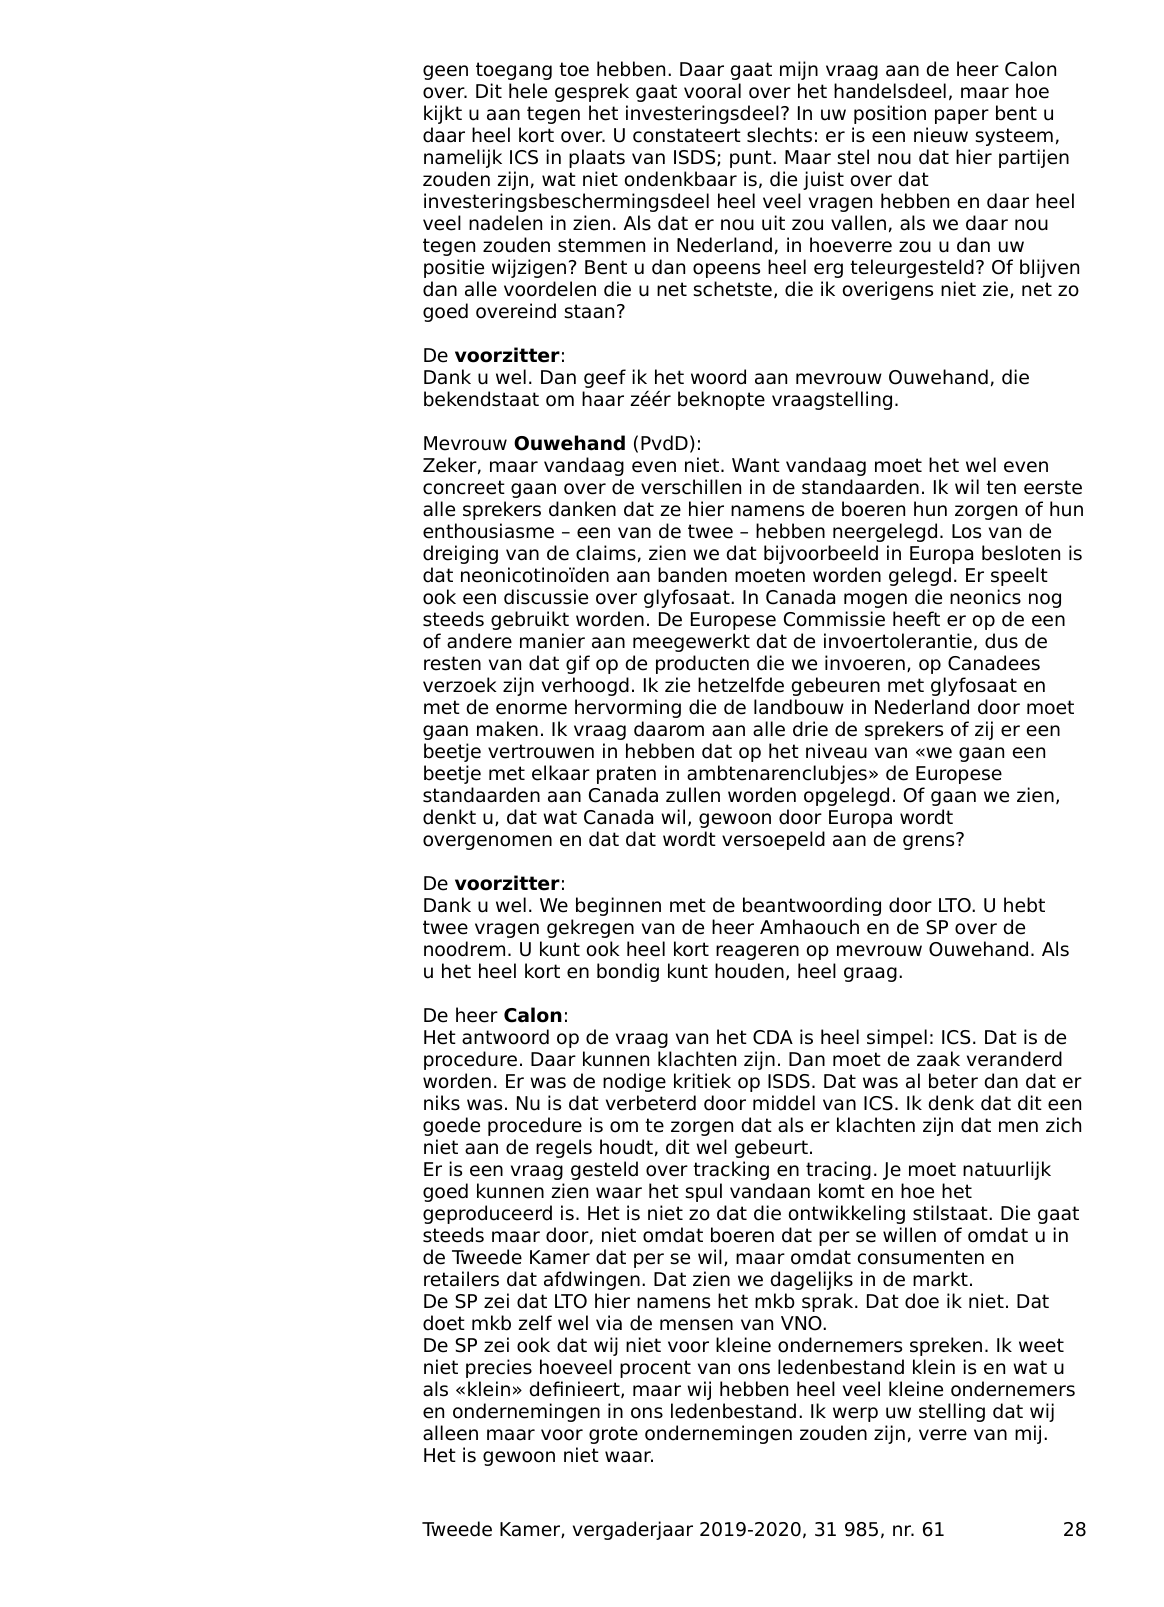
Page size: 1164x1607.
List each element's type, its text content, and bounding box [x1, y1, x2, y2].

text De SP zei ook dat wij niet voor kleine ondernemers spreken. Ik weet niet precies hoeveel procent van ons ledenbestand klein is en wat u als «klein» definieert, maar wij hebben heel veel kleine ondernemers en ondernemingen in ons ledenbestand. Ik werp uw stelling dat wij alleen maar voor grote ondernemingen zouden zijn, verre van mij. Het is gewoon niet waar. [422, 1335, 1087, 1467]
text De heer Calon: [422, 1005, 1087, 1027]
text De SP zei dat LTO hier namens het mkb sprak. Dat doe ik niet. Dat doet mkb zelf wel via de mensen van VNO. [422, 1291, 1087, 1335]
text Het antwoord op de vraag van het CDA is heel simpel: ICS. Dat is de procedure. Daar kunnen klachten zijn. Dan moet de zaak veranderd worden. Er was de nodige kritiek op ISDS. Dat was al beter dan dat er niks was. Nu is dat verbeterd door middel van ICS. Ik denk dat dit een goede procedure is om te zorgen dat als er klachten zijn dat men zich niet aan de regels houdt, dit wel gebeurt. [422, 1027, 1087, 1159]
text Er is een vraag gesteld over tracking en tracing. Je moet natuurlijk goed kunnen zien waar het spul vandaan komt en hoe het geproduceerd is. Het is niet zo dat die ontwikkeling stilstaat. Die gaat steeds maar door, niet omdat boeren dat per se willen of omdat u in de Tweede Kamer dat per se wil, maar omdat consumenten en retailers dat afdwingen. Dat zien we dagelijks in de markt. [422, 1159, 1087, 1291]
text Zeker, maar vandaag even niet. Want vandaag moet het wel even concreet gaan over de verschillen in de standaarden. Ik wil ten eerste alle sprekers danken dat ze hier namens de boeren hun zorgen of hun enthousiasme – een van de twee – hebben neergelegd. Los van de dreiging van de claims, zien we dat bijvoorbeeld in Europa besloten is dat neonicotinoïden aan banden moeten worden gelegd. Er speelt ook een discussie over glyfosaat. In Canada mogen die neonics nog steeds gebruikt worden. De Europese Commissie heeft er op de een of andere manier aan meegewerkt dat de invoertolerantie, dus de resten van dat gif op de producten die we invoeren, op Canadees verzoek zijn verhoogd. Ik zie hetzelfde gebeuren met glyfosaat en met de enorme hervorming die de landbouw in Nederland door moet gaan maken. Ik vraag daarom aan alle drie de sprekers of zij er een beetje vertrouwen in hebben dat op het niveau van «we gaan een beetje met elkaar praten in ambtenarenclubjes» de Europese standaarden aan Canada zullen worden opgelegd. Of gaan we zien, denkt u, dat wat Canada wil, gewoon door Europa wordt overgenomen en dat dat wordt versoepeld aan de grens? [422, 455, 1087, 851]
text De voorzitter: [422, 345, 1087, 367]
text Dank u wel. Dan geef ik het woord aan mevrouw Ouwehand, die bekendstaat om haar zéér beknopte vraagstelling. [422, 367, 1087, 411]
text De voorzitter: [422, 873, 1087, 895]
text Dank u wel. We beginnen met de beantwoording door LTO. U hebt twee vragen gekregen van de heer Amhaouch en de SP over de noodrem. U kunt ook heel kort reageren op mevrouw Ouwehand. Als u het heel kort en bondig kunt houden, heel graag. [422, 895, 1087, 983]
text Mevrouw Ouwehand (PvdD): [422, 433, 1087, 455]
text geen toegang toe hebben. Daar gaat mijn vraag aan de heer Calon over. Dit hele gesprek gaat vooral over het handelsdeel, maar hoe kijkt u aan tegen het investeringsdeel? In uw position paper bent u daar heel kort over. U constateert slechts: er is een nieuw systeem, namelijk ICS in plaats van ISDS; punt. Maar stel nou dat hier partijen zouden zijn, wat niet ondenkbaar is, die juist over dat investeringsbeschermingsdeel heel veel vragen hebben en daar heel veel nadelen in zien. Als dat er nou uit zou vallen, als we daar nou tegen zouden stemmen in Nederland, in hoeverre zou u dan uw positie wijzigen? Bent u dan opeens heel erg teleurgesteld? Of blijven dan alle voordelen die u net schetste, die ik overigens niet zie, net zo goed overeind staan? [422, 59, 1087, 323]
